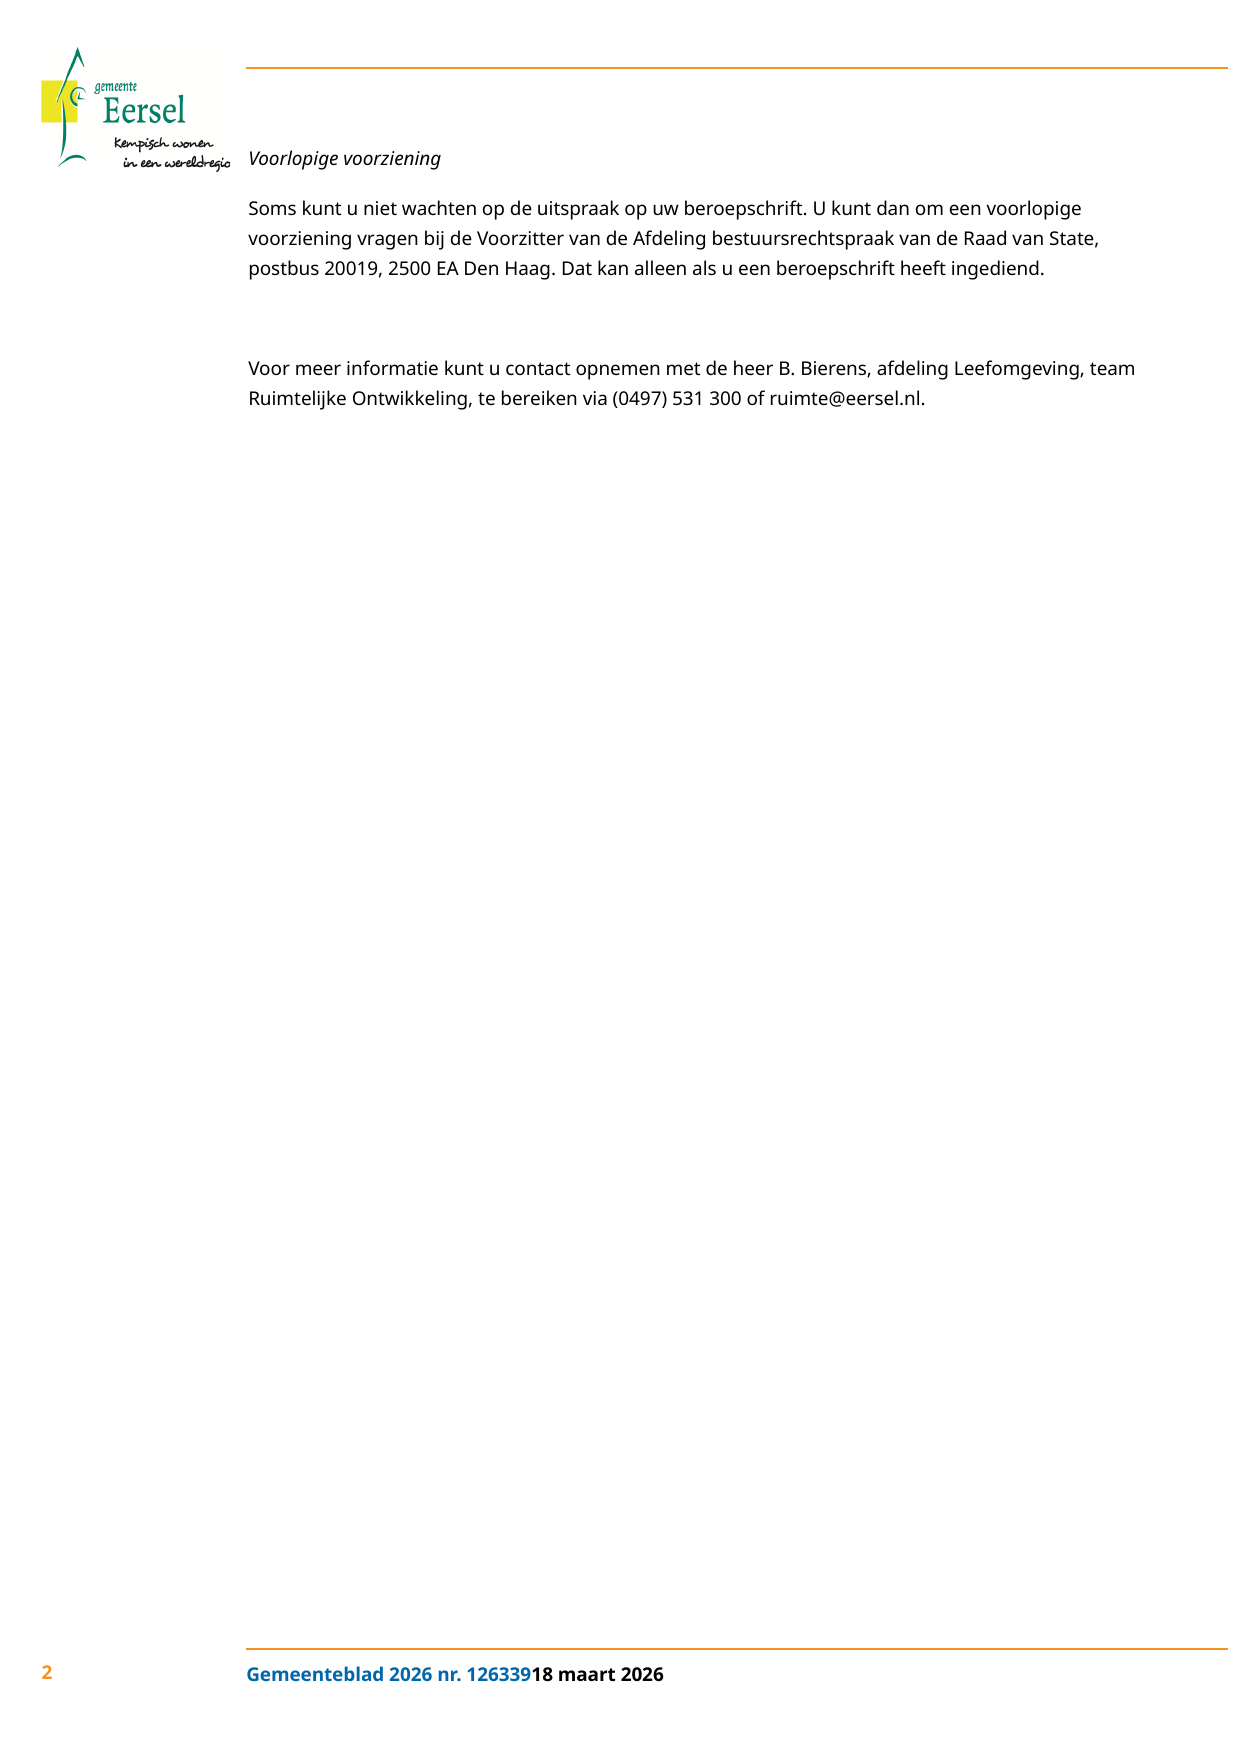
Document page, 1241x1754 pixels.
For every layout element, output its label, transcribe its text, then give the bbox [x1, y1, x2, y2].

text Voor meer informatie kunt u contact opnemen met de heer B. Bierens, afdeling Leefomgeving, team Ruimtelijke Ontwikkeling, te bereiken via (0497) 531 300 of ruimte@eersel.nl. [248, 356, 1152, 411]
text Voorlopige voorziening [248, 145, 1152, 171]
text Soms kunt u niet wachten op de uitspraak op uw beroepschrift. U kunt dan om een voorlopige voorziening vragen bij de Voorzitter van de Afdeling bestuursrechtspraak van de Raad van State, postbus 20019, 2500 EA Den Haag. Dat kan alleen als u een beroepschrift heeft ingediend. [248, 196, 1152, 281]
picture [41, 47, 231, 172]
